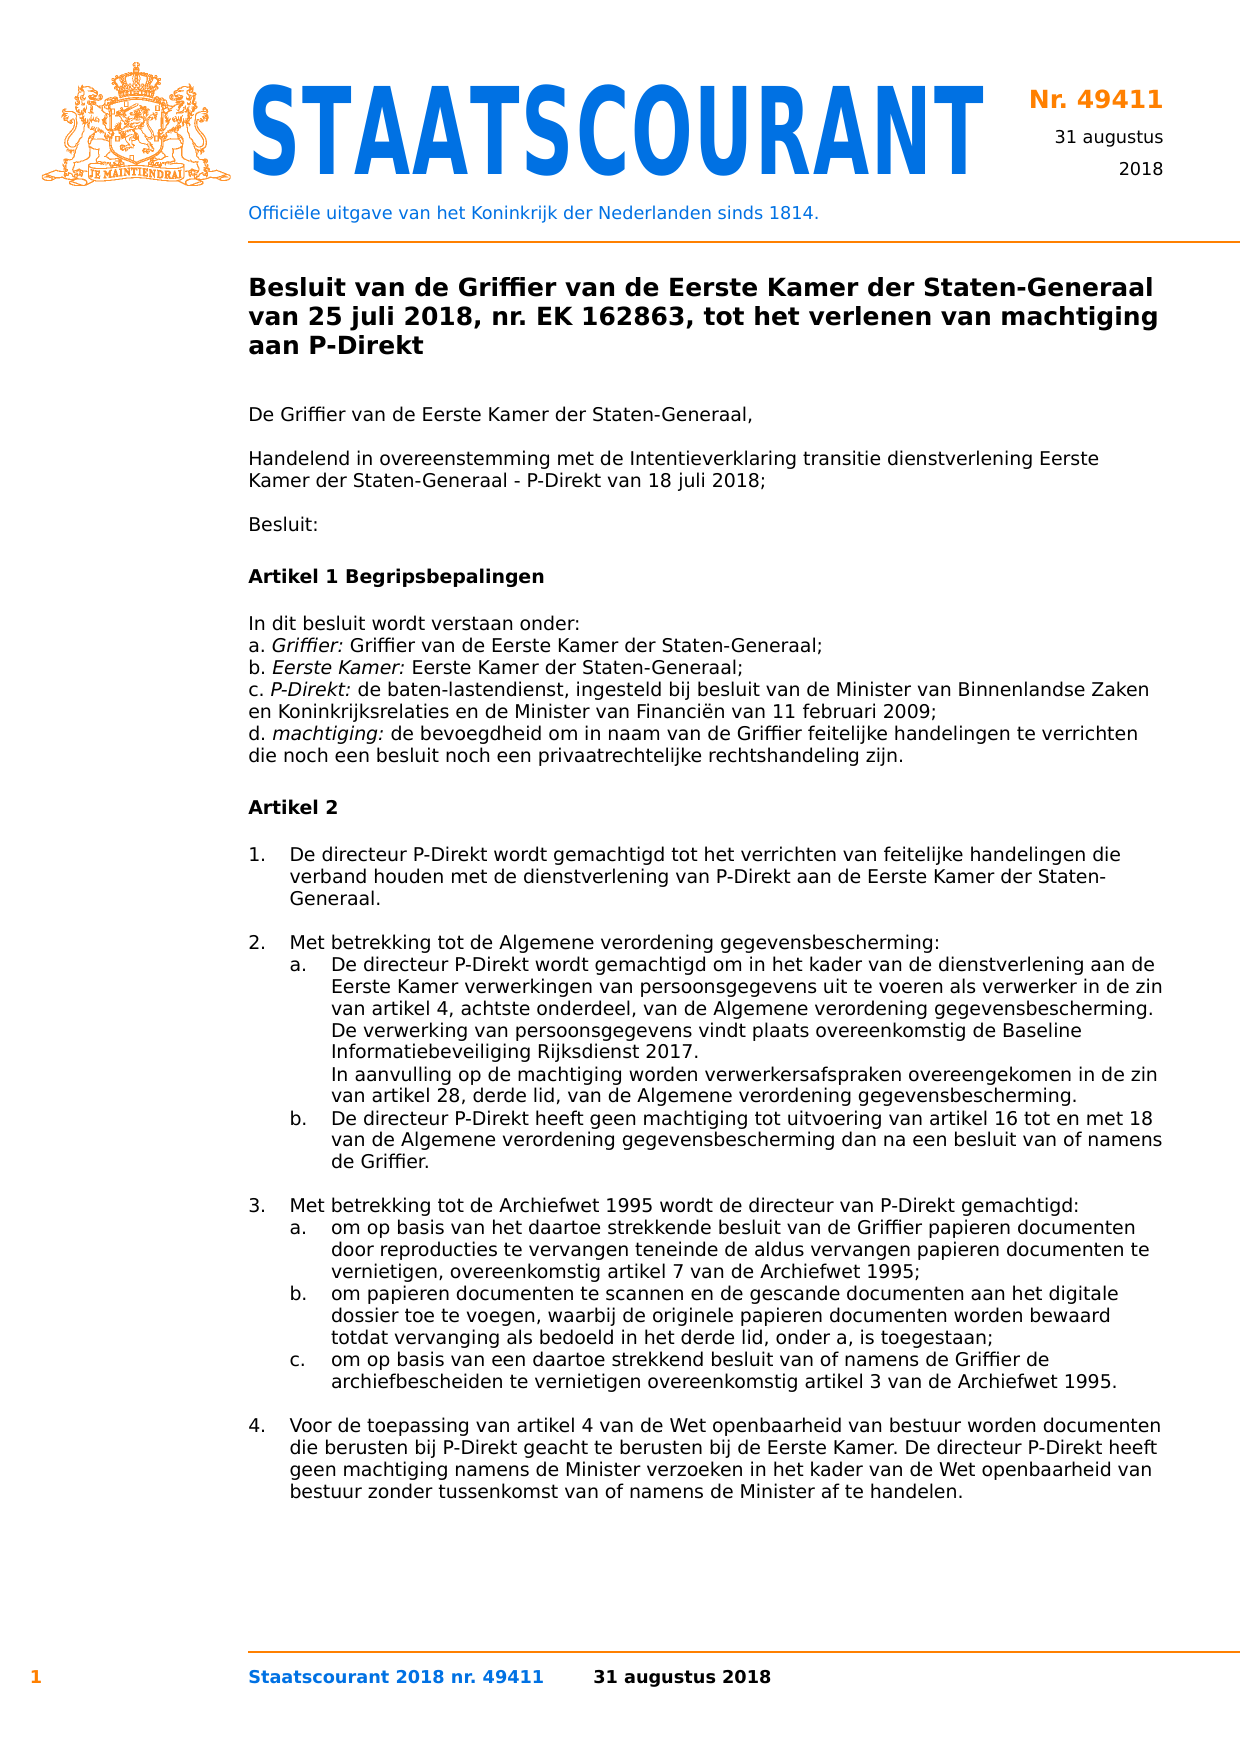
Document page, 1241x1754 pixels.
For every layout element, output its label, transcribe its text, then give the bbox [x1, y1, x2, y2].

text 1. De directeur P-Direkt wordt gemachtigd tot het verrichten van feitelijke handelingen die verband houden met de dienstverlening van P-Direkt aan de Eerste Kamer der Staten-Generaal. [248, 844, 1163, 910]
text Besluit: [248, 514, 1163, 536]
text d. machtiging: de bevoegdheid om in naam van de Griffier feitelijke handelingen te verrichten die noch een besluit noch een privaatrechtelijke rechtshandeling zijn. [248, 723, 1163, 767]
text 4. Voor de toepassing van artikel 4 van de Wet openbaarheid van bestuur worden documenten die berusten bij P-Direkt geacht te berusten bij de Eerste Kamer. De directeur P-Direkt heeft geen machtiging namens de Minister verzoeken in het kader van de Wet openbaarheid van bestuur zonder tussenkomst van of namens de Minister af te handelen. [248, 1415, 1163, 1503]
text b. De directeur P-Direkt heeft geen machtiging tot uitvoering van artikel 16 tot en met 18 van de Algemene verordening gegevensbescherming dan na een besluit van of namens de Griffier. [289, 1107, 1163, 1173]
subtitle Artikel 1 Begripsbepalingen [248, 566, 1163, 588]
text c. P-Direkt: de baten-lastendienst, ingesteld bij besluit van de Minister van Binnenlandse Zaken en Koninkrijksrelaties en de Minister van Financiën van 11 februari 2009; [248, 679, 1163, 723]
text b. om papieren documenten te scannen en de gescande documenten aan het digitale dossier toe te voegen, waarbij de originele papieren documenten worden bewaard totdat vervanging als bedoeld in het derde lid, onder a, is toegestaan; [289, 1283, 1163, 1349]
picture [41, 62, 231, 186]
table_cell Officiële uitgave van het Koninkrijk der Nederlanden sinds 1814. [248, 203, 1240, 241]
table_cell 31 augustus [998, 121, 1240, 153]
table_header [25, 62, 248, 241]
text De Griffier van de Eerste Kamer der Staten-Generaal, [248, 404, 1163, 426]
text c. om op basis van een daartoe strekkend besluit van of namens de Griffier de archiefbescheiden te vernietigen overeenkomstig artikel 3 van de Archiefwet 1995. [289, 1349, 1163, 1393]
table_header STAATSCOURANT [248, 62, 998, 203]
subtitle Artikel 2 [248, 797, 1163, 819]
subtitle Besluit van de Griffier van de Eerste Kamer der Staten-Generaal van 25 juli 2018, nr. EK 162863, tot het verlenen van machtiging aan P-Direkt [248, 273, 1163, 361]
table_cell 2018 [998, 153, 1240, 203]
table_header Nr. 49411 [998, 62, 1240, 121]
text Handelend in overeenstemming met de Intentieverklaring transitie dienstverlening Eerste Kamer der Staten-Generaal - P-Direkt van 18 juli 2018; [248, 448, 1163, 492]
text a. De directeur P-Direkt wordt gemachtigd om in het kader van de dienstverlening aan de Eerste Kamer verwerkingen van persoonsgegevens uit te voeren als verwerker in de zin van artikel 4, achtste onderdeel, van de Algemene verordening gegevensbescherming. De verwerking van persoonsgegevens vindt plaats overeenkomstig de Baseline Informatiebeveiliging Rijksdienst 2017. [289, 953, 1163, 1063]
text a. Griffier: Griffier van de Eerste Kamer der Staten-Generaal; [248, 635, 1163, 657]
text 2. Met betrekking tot de Algemene verordening gegevensbescherming: [248, 932, 1163, 953]
text b. Eerste Kamer: Eerste Kamer der Staten-Generaal; [248, 657, 1163, 679]
text In aanvulling op de machtiging worden verwerkersafspraken overeengekomen in de zin van artikel 28, derde lid, van de Algemene verordening gegevensbescherming. [331, 1063, 1163, 1107]
text 3. Met betrekking tot de Archiefwet 1995 wordt de directeur van P-Direkt gemachtigd: [248, 1195, 1163, 1217]
text a. om op basis van het daartoe strekkende besluit van de Griffier papieren documenten door reproducties te vervangen teneinde de aldus vervangen papieren documenten te vernietigen, overeenkomstig artikel 7 van de Archiefwet 1995; [289, 1217, 1163, 1283]
text In dit besluit wordt verstaan onder: [248, 613, 1163, 635]
